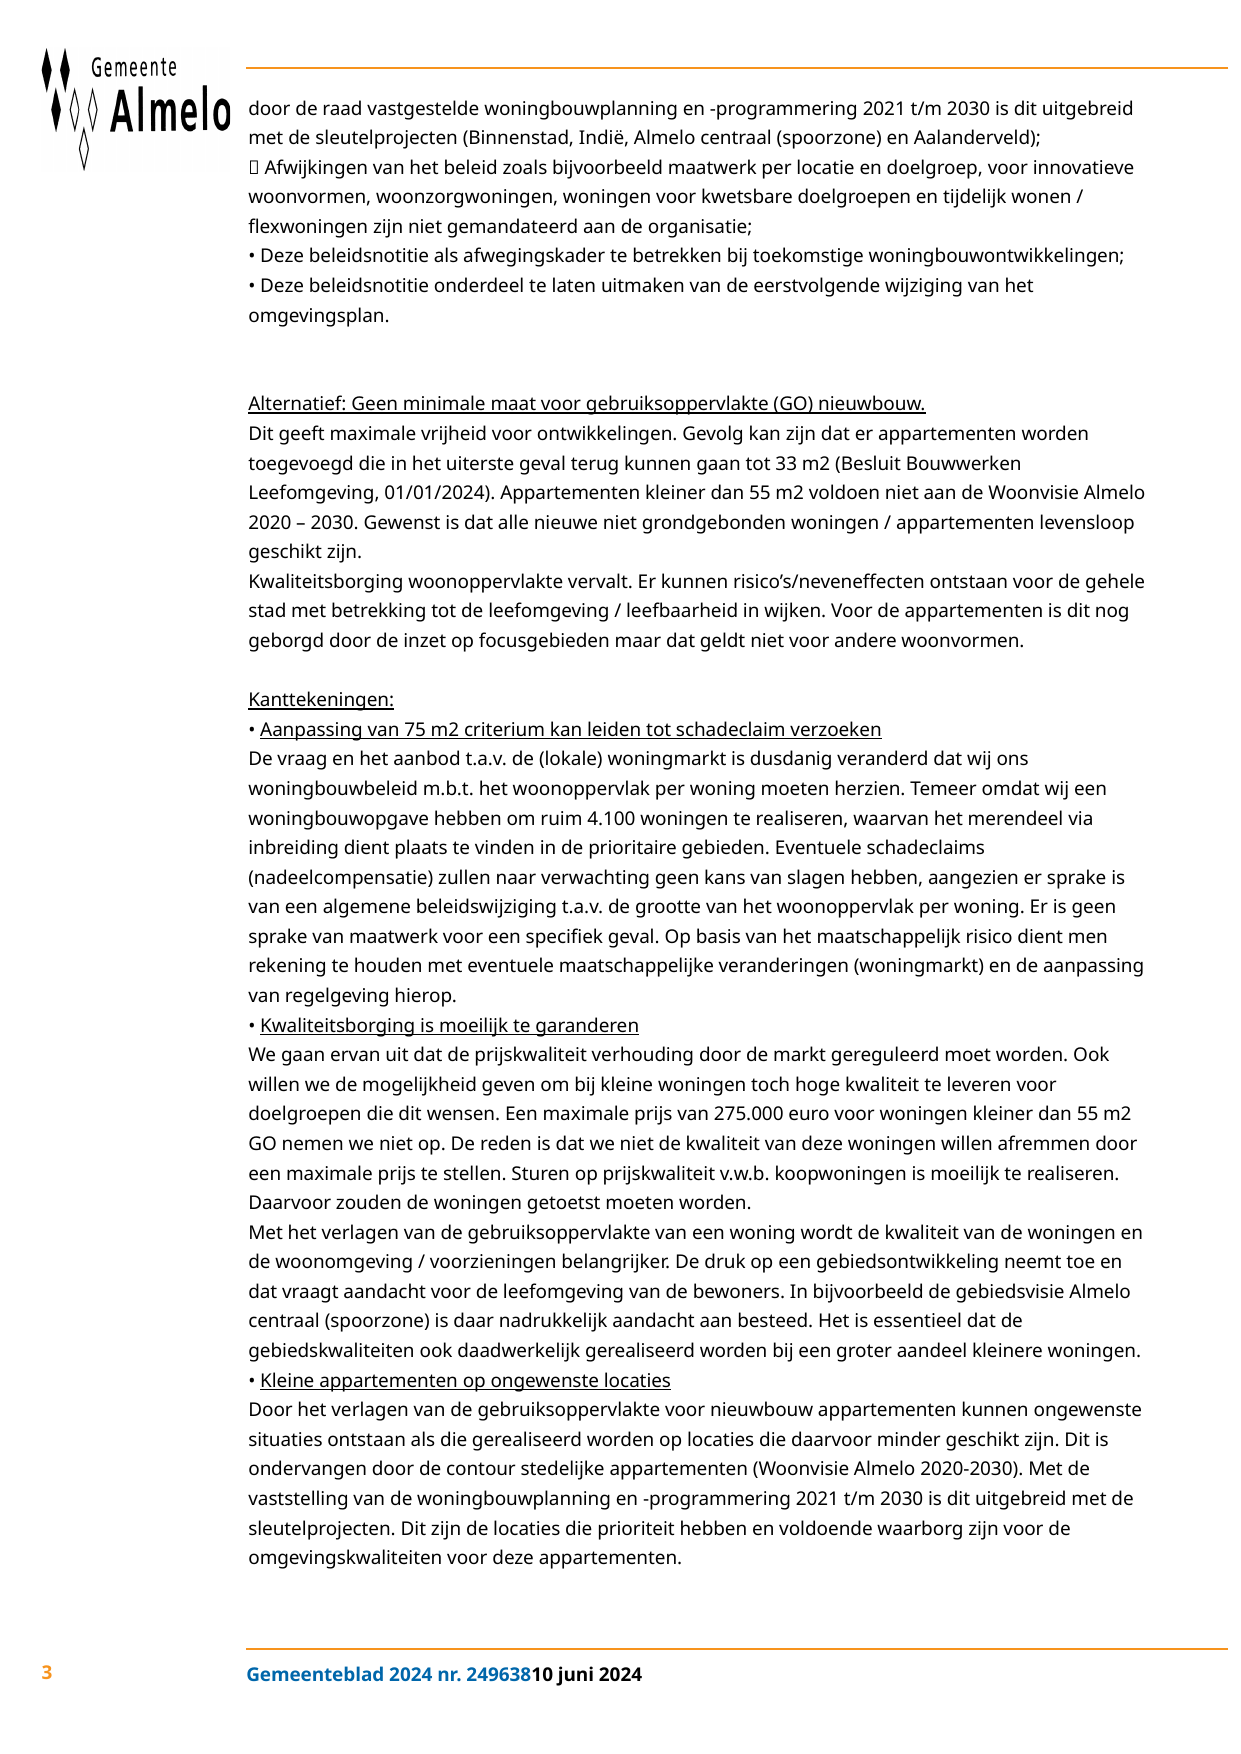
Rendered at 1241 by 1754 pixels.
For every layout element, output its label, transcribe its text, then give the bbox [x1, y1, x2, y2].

text Alternatief: Geen minimale maat voor gebruiksoppervlakte (GO) nieuwbouw. [248, 391, 1152, 416]
text Kanttekeningen: [248, 686, 1152, 712]
text  Afwijkingen van het beleid zoals bijvoorbeeld maatwerk per locatie en doelgroep, voor innovatieve woonvormen, woonzorgwoningen, woningen voor kwetsbare doelgroepen en tijdelijk wonen / flexwoningen zijn niet gemandateerd aan de organisatie; [248, 154, 1152, 239]
text door de raad vastgestelde woningbouwplanning en -programmering 2021 t/m 2030 is dit uitgebreid met de sleutelprojecten (Binnenstad, Indië, Almelo centraal (spoorzone) en Aalanderveld); [248, 95, 1152, 150]
text • Deze beleidsnotitie onderdeel te laten uitmaken van de eerstvolgende wijziging van het omgevingsplan. [248, 272, 1152, 328]
text Kwaliteitsborging woonoppervlakte vervalt. Er kunnen risico’s/neveneffecten ontstaan voor de gehele stad met betrekking tot de leefomgeving / leefbaarheid in wijken. Voor de appartementen is dit nog geborgd door de inzet op focusgebieden maar dat geldt niet voor andere woonvormen. [248, 568, 1152, 653]
text De vraag en het aanbod t.a.v. de (lokale) woningmarkt is dusdanig veranderd dat wij ons woningbouwbeleid m.b.t. het woonoppervlak per woning moeten herzien. Temeer omdat wij een woningbouwopgave hebben om ruim 4.100 woningen te realiseren, waarvan het merendeel via inbreiding dient plaats te vinden in de prioritaire gebieden. Eventuele schadeclaims (nadeelcompensatie) zullen naar verwachting geen kans van slagen hebben, aangezien er sprake is van een algemene beleidswijziging t.a.v. de grootte van het woonoppervlak per woning. Er is geen sprake van maatwerk voor een specifiek geval. Op basis van het maatschappelijk risico dient men rekening te houden met eventuele maatschappelijke veranderingen (woningmarkt) en de aanpassing van regelgeving hierop. [248, 746, 1152, 1008]
text Door het verlagen van de gebruiksoppervlakte voor nieuwbouw appartementen kunnen ongewenste situaties ontstaan als die gerealiseerd worden op locaties die daarvoor minder geschikt zijn. Dit is ondervangen door de contour stedelijke appartementen (Woonvisie Almelo 2020-2030). Met de vaststelling van de woningbouwplanning en -programmering 2021 t/m 2030 is dit uitgebreid met de sleutelprojecten. Dit zijn de locaties die prioriteit hebben en voldoende waarborg zijn voor de omgevingskwaliteiten voor deze appartementen. [248, 1396, 1152, 1570]
text • Kleine appartementen op ongewenste locaties [248, 1367, 1152, 1393]
text Met het verlagen van de gebruiksoppervlakte van een woning wordt de kwaliteit van de woningen en de woonomgeving / voorzieningen belangrijker. De druk op een gebiedsontwikkeling neemt toe en dat vraagt aandacht voor de leefomgeving van de bewoners. In bijvoorbeeld de gebiedsvisie Almelo centraal (spoorzone) is daar nadrukkelijk aandacht aan besteed. Het is essentieel dat de gebiedskwaliteiten ook daadwerkelijk gerealiseerd worden bij een groter aandeel kleinere woningen. [248, 1219, 1152, 1363]
text • Deze beleidsnotitie als afwegingskader te betrekken bij toekomstige woningbouwontwikkelingen; [248, 243, 1152, 268]
text Dit geeft maximale vrijheid voor ontwikkelingen. Gevolg kan zijn dat er appartementen worden toegevoegd die in het uiterste geval terug kunnen gaan tot 33 m2 (Besluit Bouwwerken Leefomgeving, 01/01/2024). Appartementen kleiner dan 55 m2 voldoen niet aan de Woonvisie Almelo 2020 – 2030. Gewenst is dat alle nieuwe niet grondgebonden woningen / appartementen levensloop geschikt zijn. [248, 420, 1152, 564]
picture [41, 47, 231, 172]
text We gaan ervan uit dat de prijskwaliteit verhouding door de markt gereguleerd moet worden. Ook willen we de mogelijkheid geven om bij kleine woningen toch hoge kwaliteit te leveren voor doelgroepen die dit wensen. Een maximale prijs van 275.000 euro voor woningen kleiner dan 55 m2 GO nemen we niet op. De reden is dat we niet de kwaliteit van deze woningen willen afremmen door een maximale prijs te stellen. Sturen op prijskwaliteit v.w.b. koopwoningen is moeilijk te realiseren. Daarvoor zouden de woningen getoetst moeten worden. [248, 1041, 1152, 1215]
text • Aanpassing van 75 m2 criterium kan leiden tot schadeclaim verzoeken [248, 716, 1152, 742]
text • Kwaliteitsborging is moeilijk te garanderen [248, 1012, 1152, 1038]
